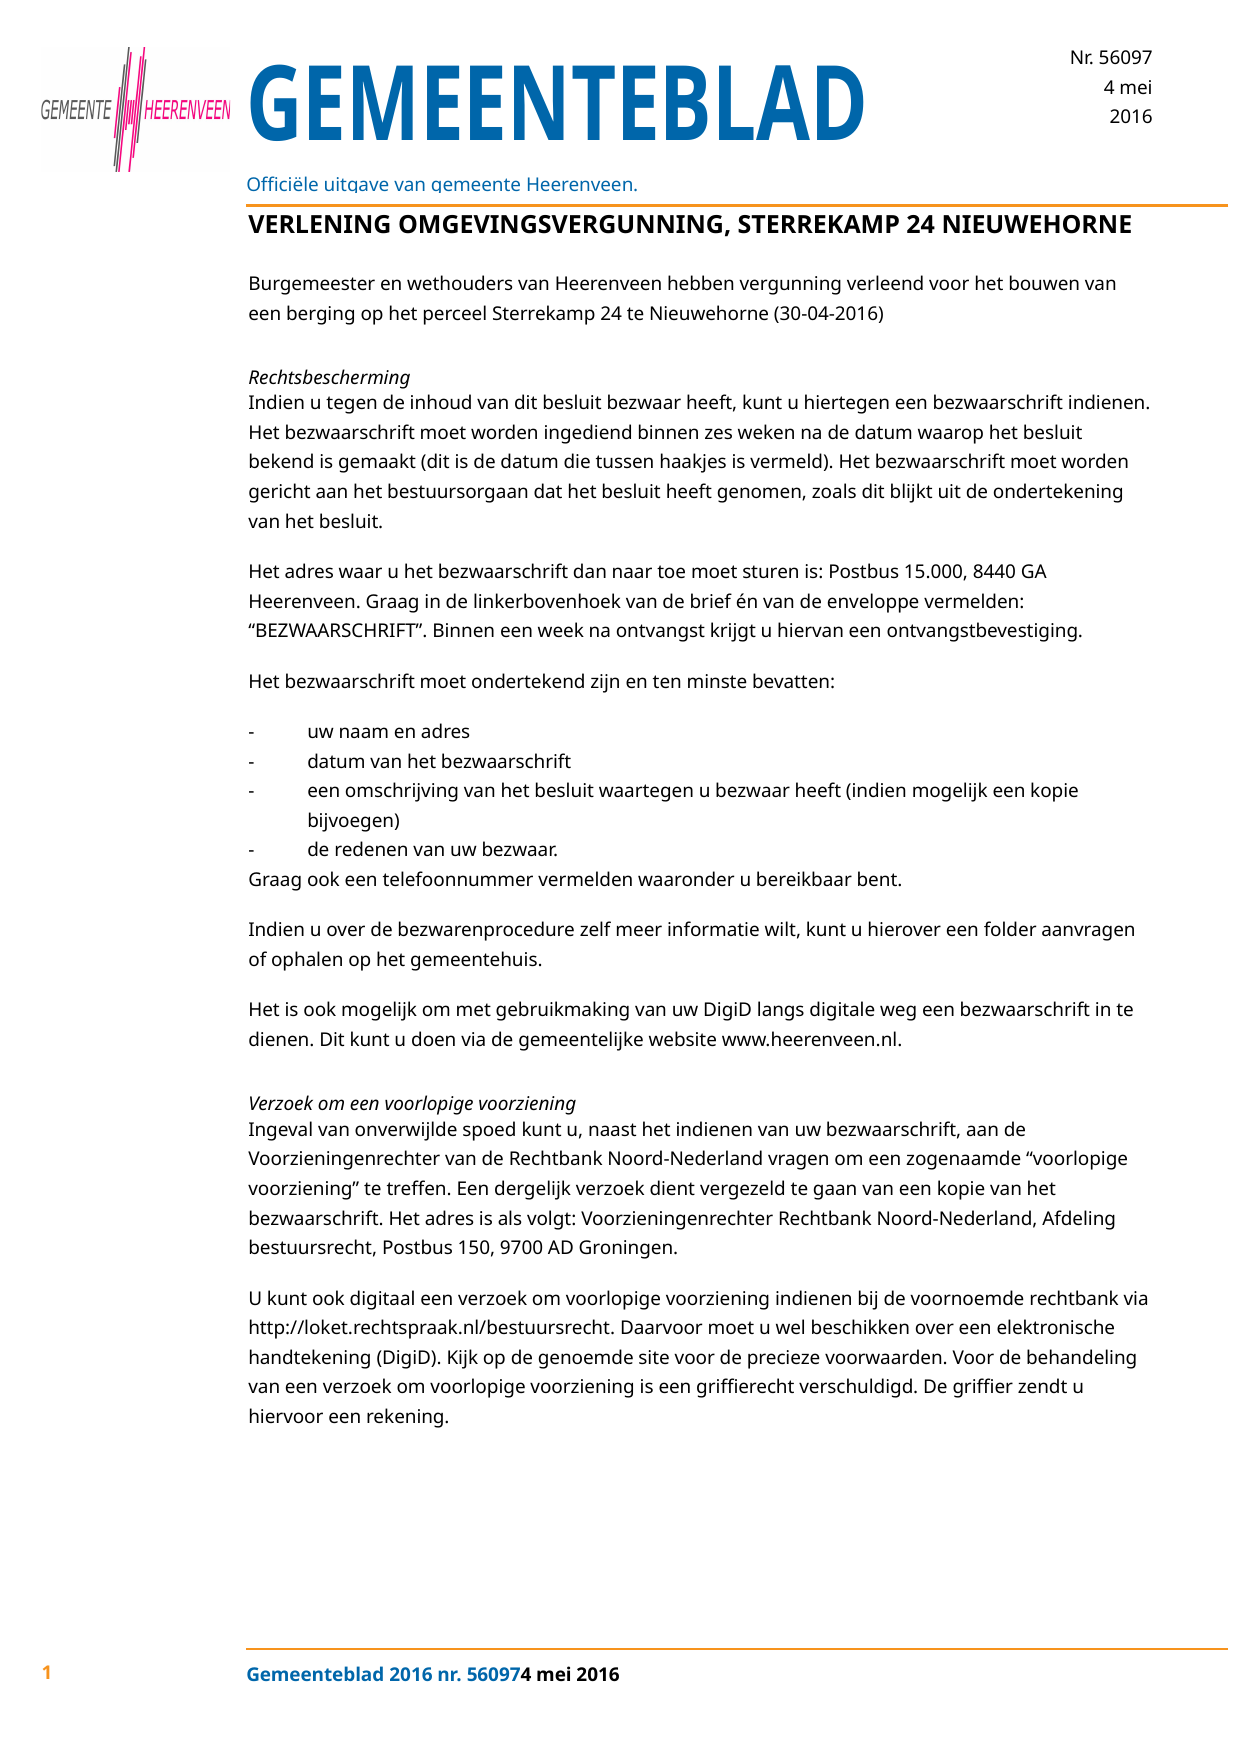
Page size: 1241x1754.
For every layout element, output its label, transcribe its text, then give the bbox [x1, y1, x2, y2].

picture [41, 47, 231, 172]
text Het is ook mogelijk om met gebruikmaking van uw DigiD langs digitale weg een bezwaarschrift in te dienen. Dit kunt u doen via de gemeentelijke website www.heerenveen.nl. [248, 997, 1152, 1052]
text Het adres waar u het bezwaarschrift dan naar toe moet sturen is: Postbus 15.000, 8440 GA Heerenveen. Graag in de linkerbovenhoek van de brief én van de enveloppe vermelden: “BEZWAARSCHRIFT”. Binnen een week na ontvangst krijgt u hiervan een ontvangstbevestiging. [248, 558, 1152, 643]
text Verzoek om een voorlopige voorziening [248, 1090, 1152, 1116]
list uw naam en adres [248, 718, 1152, 744]
text U kunt ook digitaal een verzoek om voorlopige voorziening indienen bij de voornoemde rechtbank via http://loket.rechtspraak.nl/bestuursrecht. Daarvoor moet u wel beschikken over een elektronische handtekening (DigiD). Kijk op de genoemde site voor de precieze voorwaarden. Voor de behandeling van een verzoek om voorlopige voorziening is een griffierecht verschuldigd. De griffier zendt u hiervoor een rekening. [248, 1285, 1152, 1429]
text VERLENING OMGEVINGSVERGUNNING, STERREKAMP 24 NIEUWEHORNE [248, 207, 1152, 241]
text Indien u over de bezwarenprocedure zelf meer informatie wilt, kunt u hierover een folder aanvragen of ophalen op het gemeentehuis. [248, 917, 1152, 972]
list datum van het bezwaarschrift [248, 748, 1152, 774]
text Graag ook een telefoonnummer vermelden waaronder u bereikbaar bent. [248, 866, 1152, 892]
list de redenen van uw bezwaar. [248, 837, 1152, 862]
text Rechtsbescherming [248, 364, 1152, 389]
text Burgemeester en wethouders van Heerenveen hebben vergunning verleend voor het bouwen van een berging op het perceel Sterrekamp 24 te Nieuwehorne (30-04-2016) [248, 270, 1152, 326]
list een omschrijving van het besluit waartegen u bezwaar heeft (indien mogelijk een kopie bijvoegen) [248, 777, 1152, 833]
text Het bezwaarschrift moet ondertekend zijn en ten minste bevatten: [248, 668, 1152, 694]
text Ingeval van onverwijlde spoed kunt u, naast het indienen van uw bezwaarschrift, aan de Voorzieningenrechter van de Rechtbank Noord-Nederland vragen om een zogenaamde “voorlopige voorziening” te treffen. Een dergelijk verzoek dient vergezeld te gaan van een kopie van het bezwaarschrift. Het adres is als volgt: Voorzieningenrechter Rechtbank Noord-Nederland, Afdeling bestuursrecht, Postbus 150, 9700 AD Groningen. [248, 1116, 1152, 1260]
text Indien u tegen de inhoud van dit besluit bezwaar heeft, kunt u hiertegen een bezwaarschrift indienen. Het bezwaarschrift moet worden ingediend binnen zes weken na de datum waarop het besluit bekend is gemaakt (dit is de datum die tussen haakjes is vermeld). Het bezwaarschrift moet worden gericht aan het bestuursorgaan dat het besluit heeft genomen, zoals dit blijkt uit de ondertekening van het besluit. [248, 389, 1152, 534]
